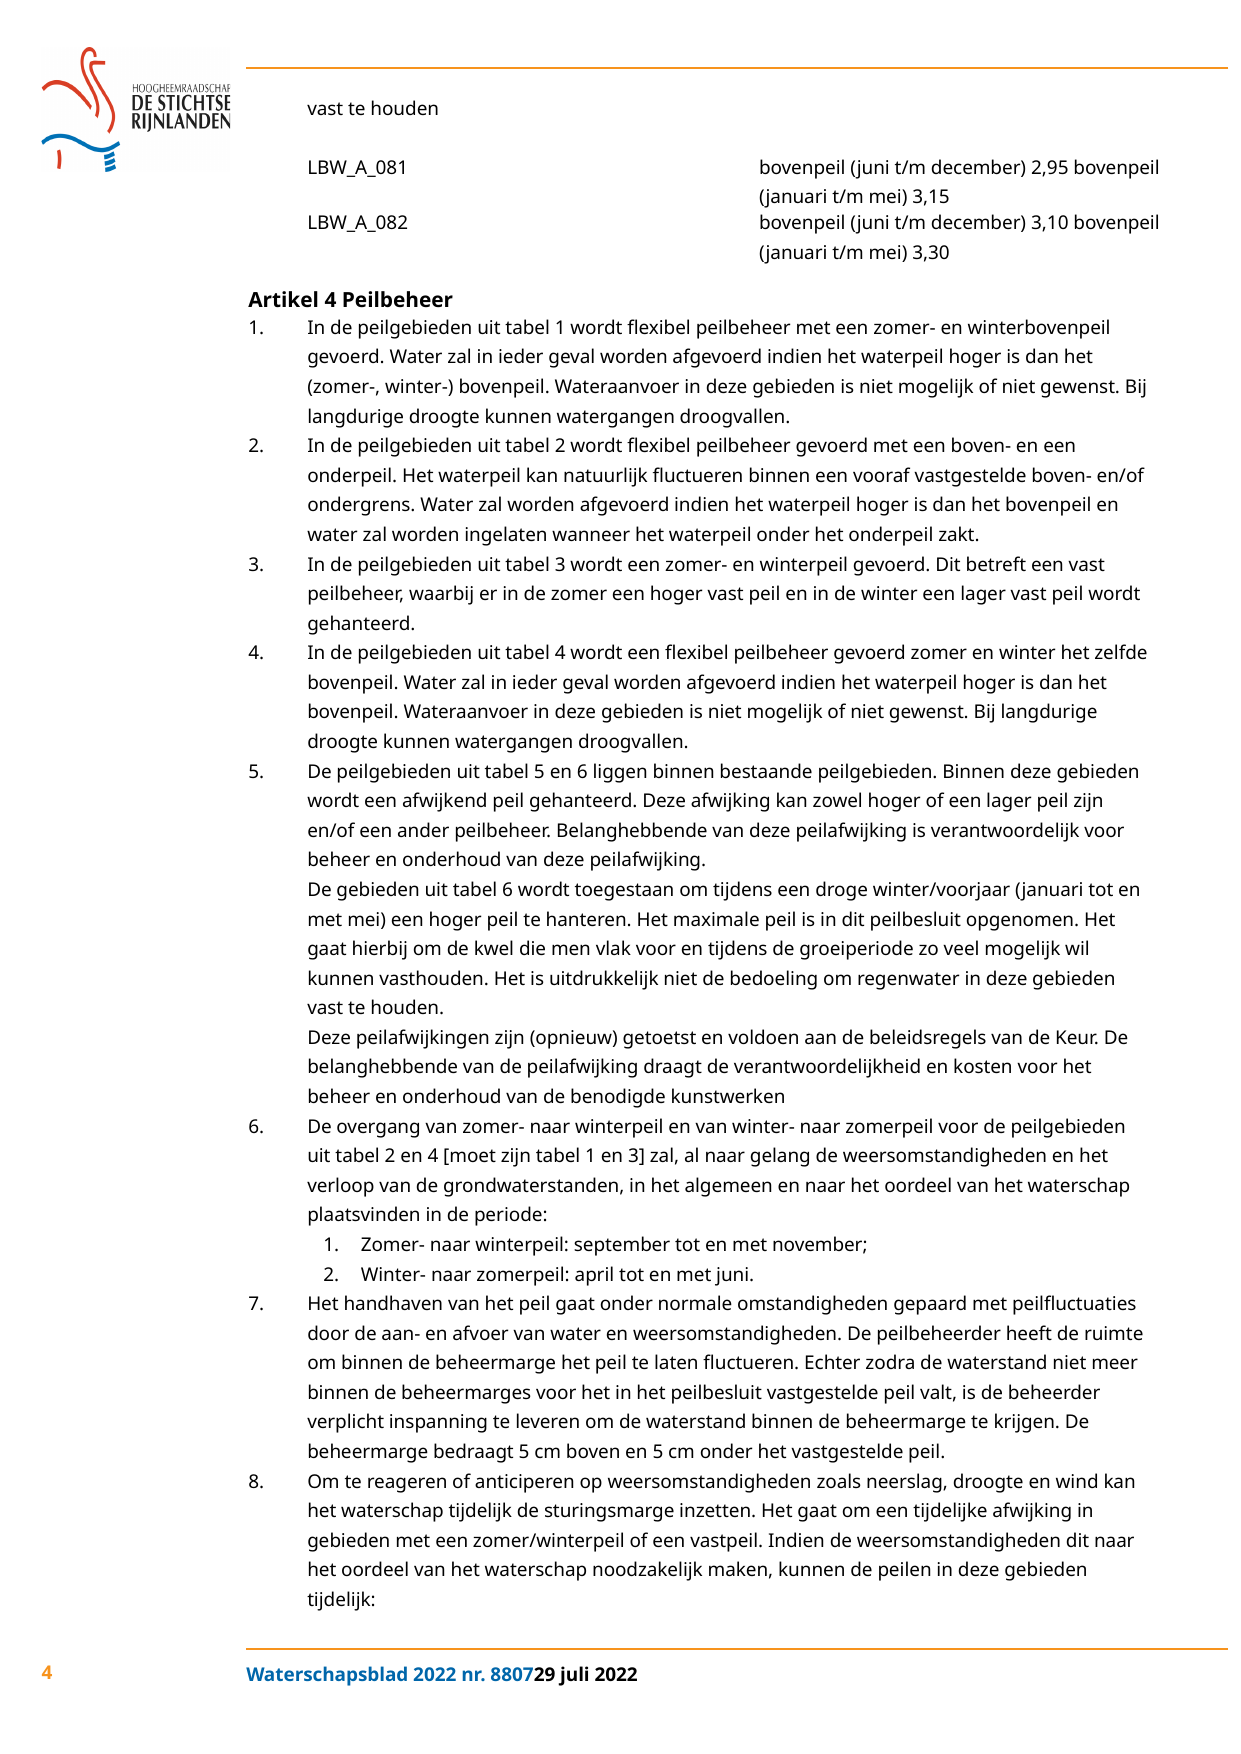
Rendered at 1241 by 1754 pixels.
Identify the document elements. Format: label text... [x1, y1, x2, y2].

table_cell LBW_A_082 [307, 209, 759, 265]
table_cell bovenpeil (juni t/m december) 3,10 bovenpeil (januari t/m mei) 3,30 [759, 209, 1211, 265]
list In de peilgebieden uit tabel 3 wordt een zomer- en winterpeil gevoerd. Dit betreft een vast peilbeheer, waarbij er in de zomer een hoger vast peil en in de winter een lager vast peil wordt gehanteerd. [248, 551, 1152, 636]
list vast te houden [248, 95, 1152, 121]
list Zomer- naar winterpeil: september tot en met november; [323, 1231, 1152, 1257]
list Winter- naar zomerpeil: april tot en met juni. [323, 1261, 1152, 1286]
table_header bovenpeil (juni t/m december) 2,95 bovenpeil (januari t/m mei) 3,15 [759, 154, 1211, 209]
table_header LBW_A_081 [307, 154, 759, 209]
list In de peilgebieden uit tabel 2 wordt flexibel peilbeheer gevoerd met een boven- en een onderpeil. Het waterpeil kan natuurlijk fluctueren binnen een vooraf vastgestelde boven- en/of ondergrens. Water zal worden afgevoerd indien het waterpeil hoger is dan het bovenpeil en water zal worden ingelaten wanneer het waterpeil onder het onderpeil zakt. [248, 432, 1152, 547]
list In de peilgebieden uit tabel 4 wordt een flexibel peilbeheer gevoerd zomer en winter het zelfde bovenpeil. Water zal in ieder geval worden afgevoerd indien het waterpeil hoger is dan het bovenpeil. Wateraanvoer in deze gebieden is niet mogelijk of niet gewenst. Bij langdurige droogte kunnen watergangen droogvallen. [248, 639, 1152, 754]
list Het handhaven van het peil gaat onder normale omstandigheden gepaard met peilfluctuaties door de aan- en afvoer van water en weersomstandigheden. De peilbeheerder heeft de ruimte om binnen de beheermarge het peil te laten fluctueren. Echter zodra de waterstand niet meer binnen de beheermarges voor het in het peilbesluit vastgestelde peil valt, is de beheerder verplicht inspanning te leveren om de waterstand binnen de beheermarge te krijgen. De beheermarge bedraagt 5 cm boven en 5 cm onder het vastgestelde peil. [248, 1290, 1152, 1464]
list De gebieden uit tabel 6 wordt toegestaan om tijdens een droge winter/voorjaar (januari tot en met mei) een hoger peil te hanteren. Het maximale peil is in dit peilbesluit opgenomen. Het gaat hierbij om de kwel die men vlak voor en tijdens de groeiperiode zo veel mogelijk wil kunnen vasthouden. Het is uitdrukkelijk niet de bedoeling om regenwater in deze gebieden vast te houden. [248, 876, 1152, 1020]
text Artikel 4 Peilbeheer [248, 286, 1152, 314]
list Om te reageren of anticiperen op weersomstandigheden zoals neerslag, droogte en wind kan het waterschap tijdelijk de sturingsmarge inzetten. Het gaat om een tijdelijke afwijking in gebieden met een zomer/winterpeil of een vastpeil. Indien de weersomstandigheden dit naar het oordeel van het waterschap noodzakelijk maken, kunnen de peilen in deze gebieden tijdelijk: [248, 1468, 1152, 1612]
list Deze peilafwijkingen zijn (opnieuw) getoetst en voldoen aan de beleidsregels van de Keur. De belanghebbende van de peilafwijking draagt de verantwoordelijkheid en kosten voor het beheer en onderhoud van de benodigde kunstwerken [248, 1024, 1152, 1109]
picture [41, 47, 231, 172]
list De peilgebieden uit tabel 5 en 6 liggen binnen bestaande peilgebieden. Binnen deze gebieden wordt een afwijkend peil gehanteerd. Deze afwijking kan zowel hoger of een lager peil zijn en/of een ander peilbeheer. Belanghebbende van deze peilafwijking is verantwoordelijk voor beheer en onderhoud van deze peilafwijking. [248, 758, 1152, 872]
list De overgang van zomer- naar winterpeil en van winter- naar zomerpeil voor de peilgebieden uit tabel 2 en 4 [moet zijn tabel 1 en 3] zal, al naar gelang de weersomstandigheden en het verloop van de grondwaterstanden, in het algemeen en naar het oordeel van het waterschap plaatsvinden in de periode: [248, 1113, 1152, 1227]
list In de peilgebieden uit tabel 1 wordt flexibel peilbeheer met een zomer- en winterbovenpeil gevoerd. Water zal in ieder geval worden afgevoerd indien het waterpeil hoger is dan het (zomer-, winter-) bovenpeil. Wateraanvoer in deze gebieden is niet mogelijk of niet gewenst. Bij langdurige droogte kunnen watergangen droogvallen. [248, 314, 1152, 428]
